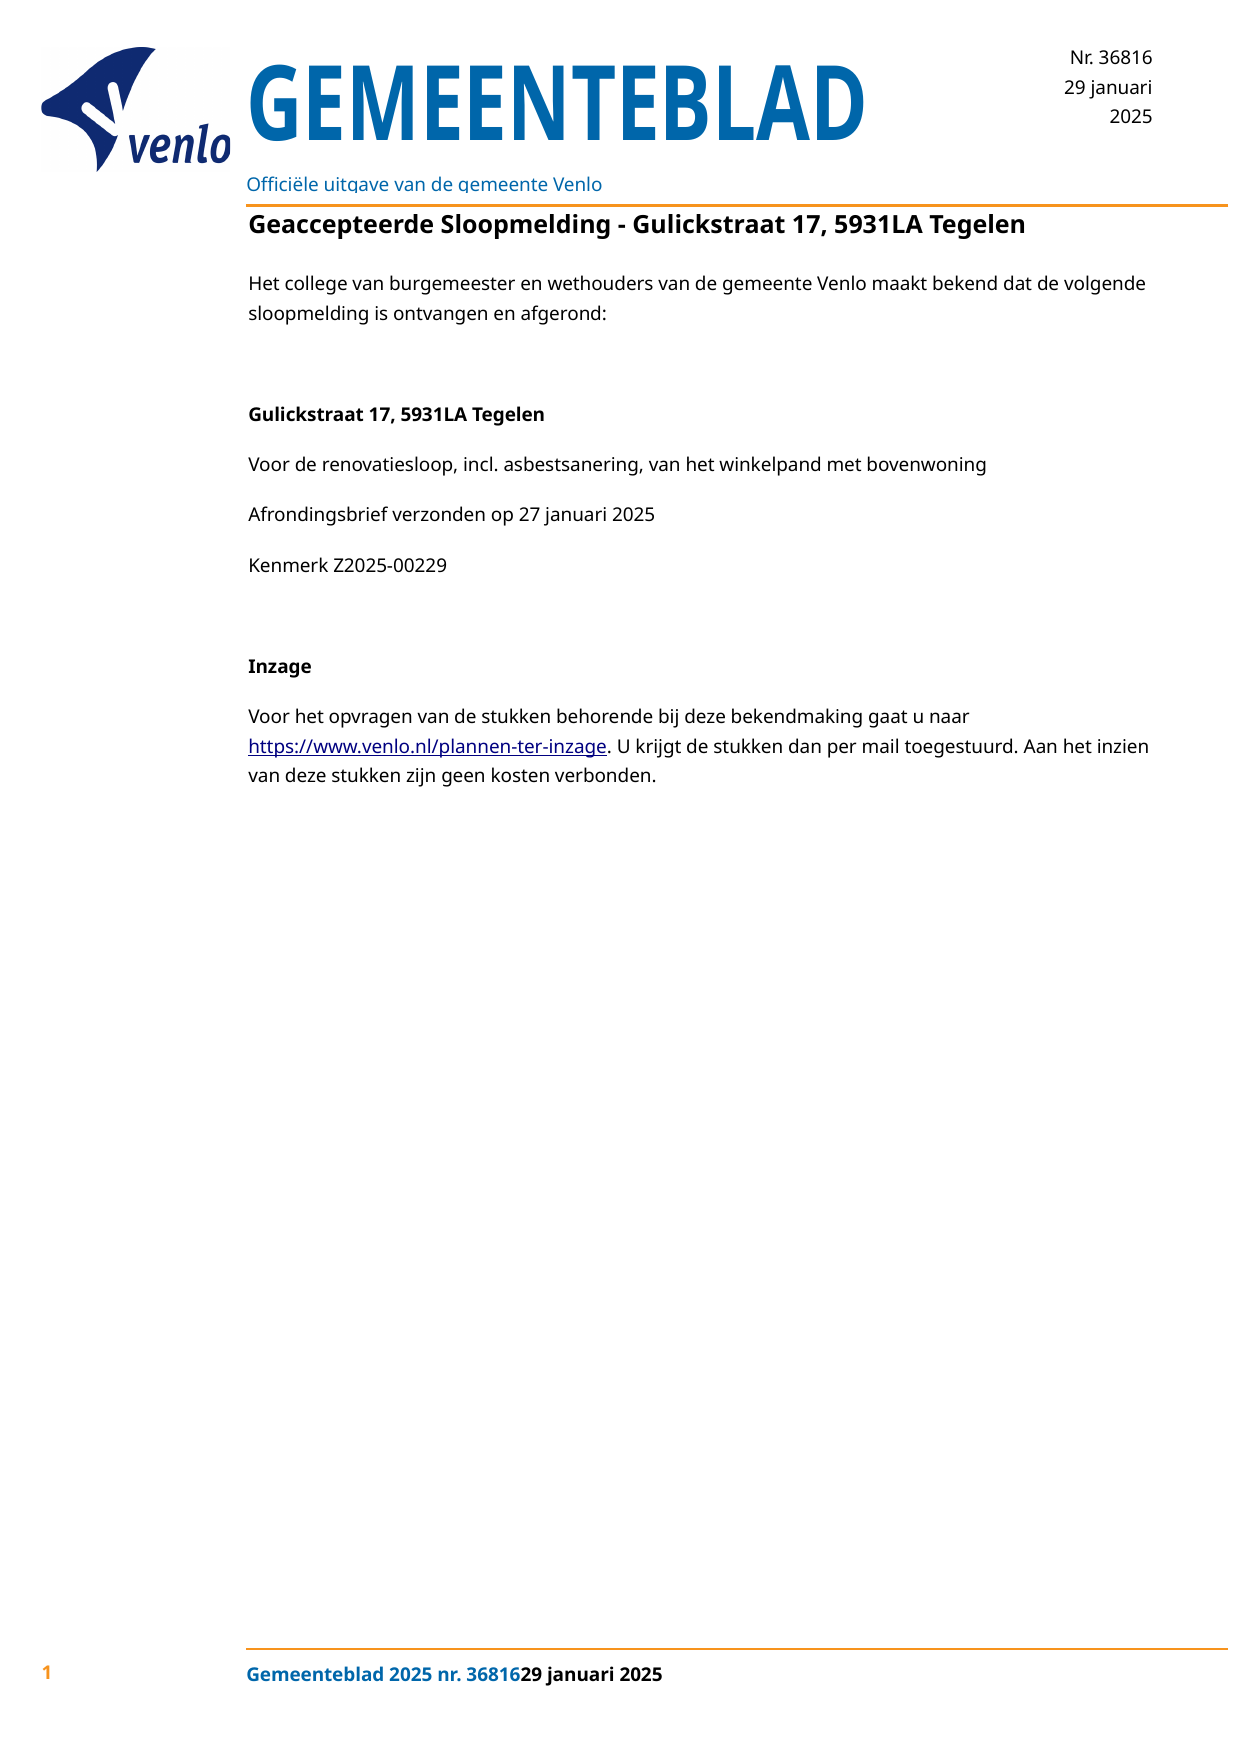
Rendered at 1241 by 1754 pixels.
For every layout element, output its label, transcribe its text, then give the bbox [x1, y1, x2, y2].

text Inzage [248, 653, 1152, 678]
text Kenmerk Z2025-00229 [248, 552, 1152, 578]
text Voor het opvragen van de stukken behorende bij deze bekendmaking gaat u naar https://www.venlo.nl/plannen-ter-inzage. U krijgt de stukken dan per mail toegestuurd. Aan het inzien van deze stukken zijn geen kosten verbonden. [248, 703, 1152, 788]
text Afrondingsbrief verzonden op 27 januari 2025 [248, 502, 1152, 527]
text Het college van burgemeester en wethouders van de gemeente Venlo maakt bekend dat de volgende sloopmelding is ontvangen en afgerond: [248, 270, 1152, 326]
picture [41, 47, 231, 172]
text Geaccepteerde Sloopmelding - Gulickstraat 17, 5931LA Tegelen [248, 207, 1152, 241]
text Gulickstraat 17, 5931LA Tegelen [248, 401, 1152, 426]
text Voor de renovatiesloop, incl. asbestsanering, van het winkelpand met bovenwoning [248, 451, 1152, 477]
